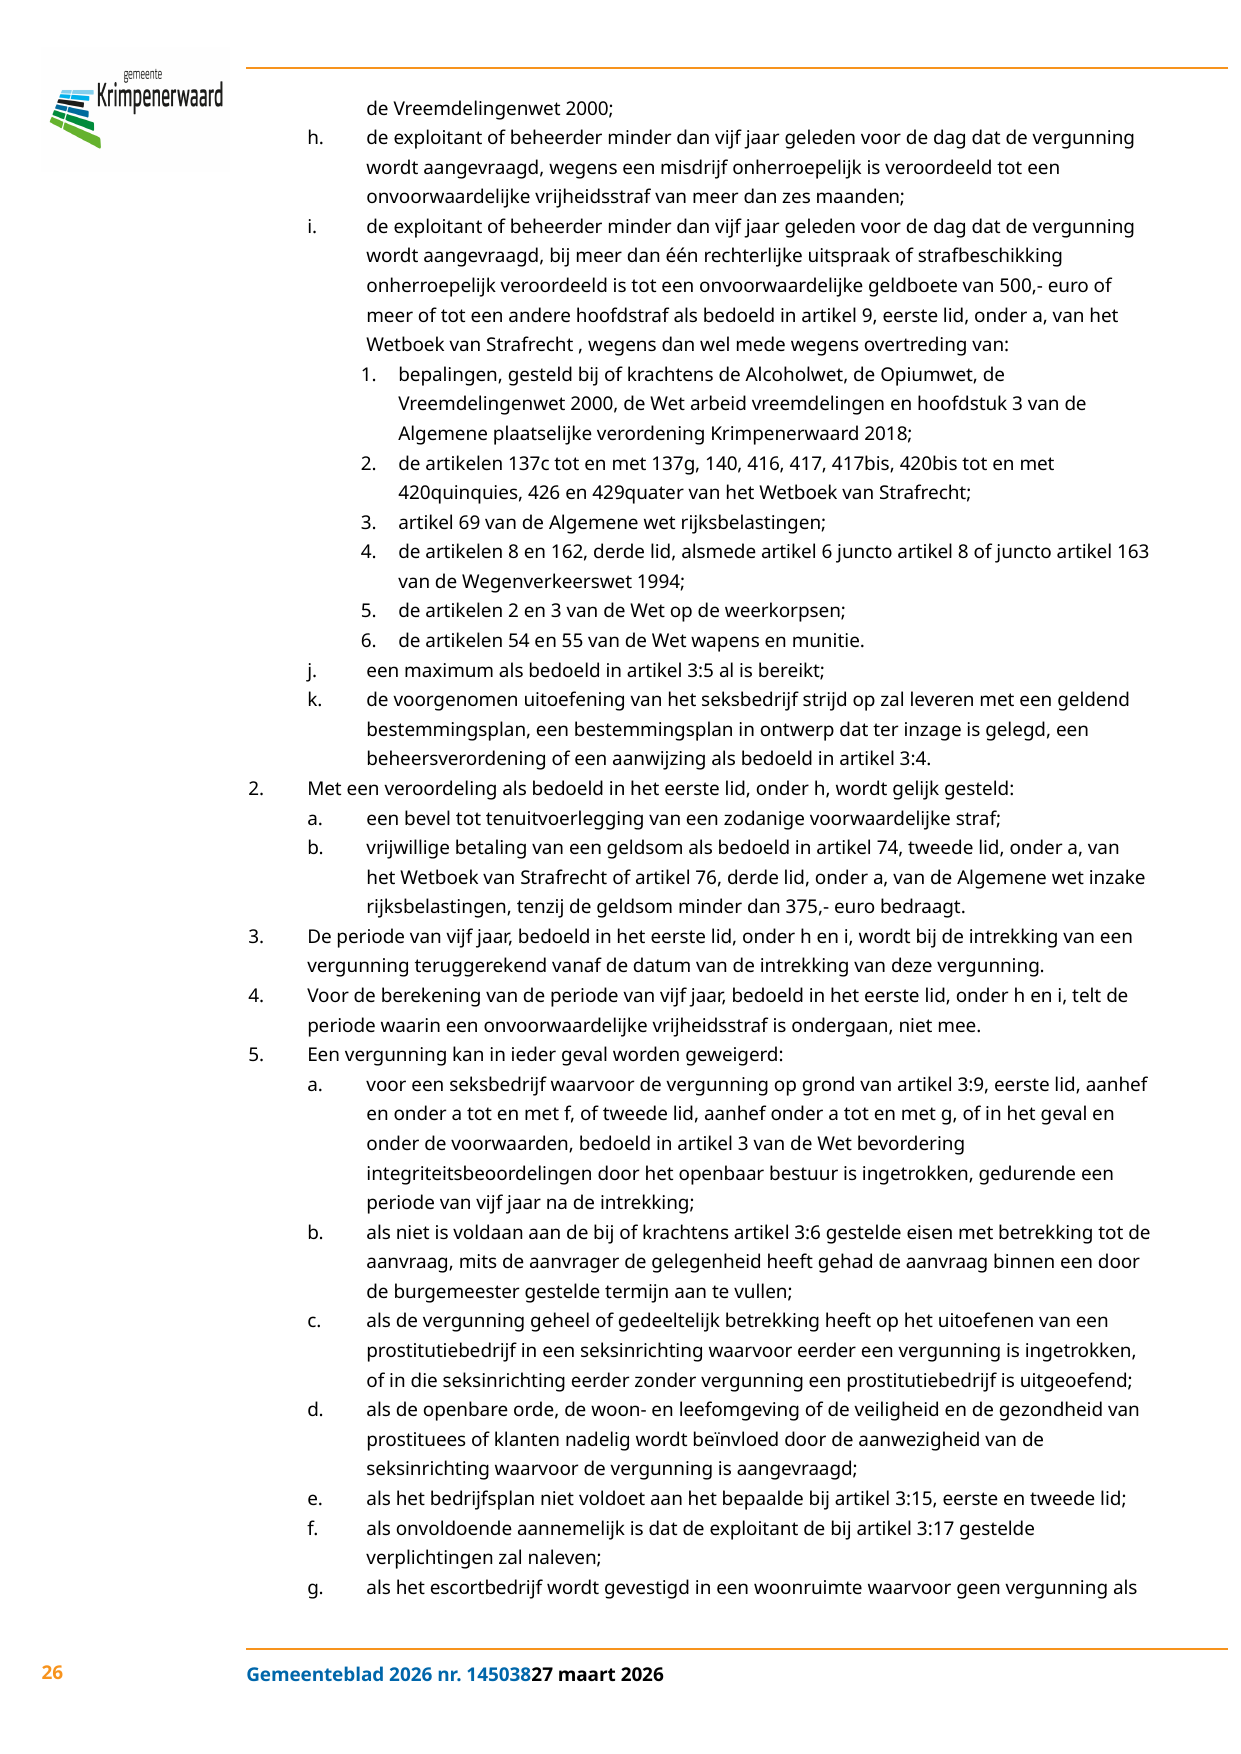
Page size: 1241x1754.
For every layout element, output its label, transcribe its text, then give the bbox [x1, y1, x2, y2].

list Voor de berekening van de periode van vijf jaar, bedoeld in het eerste lid, onder h en i, telt de periode waarin een onvoorwaardelijke vrijheidsstraf is ondergaan, niet mee. [248, 982, 1152, 1038]
list bepalingen, gesteld bij of krachtens de Alcoholwet, de Opiumwet, de Vreemdelingenwet 2000, de Wet arbeid vreemdelingen en hoofdstuk 3 van de Algemene plaatselijke verordening Krimpenerwaard 2018; [361, 361, 1152, 446]
list voor een seksbedrijf waarvoor de vergunning op grond van artikel 3:9, eerste lid, aanhef en onder a tot en met f, of tweede lid, aanhef onder a tot en met g, of in het geval en onder de voorwaarden, bedoeld in artikel 3 van de Wet bevordering integriteitsbeoordelingen door het openbaar bestuur is ingetrokken, gedurende een periode van vijf jaar na de intrekking; [307, 1071, 1152, 1215]
list artikel 69 van de Algemene wet rijksbelastingen; [361, 509, 1152, 535]
list als de openbare orde, de woon- en leefomgeving of de veiligheid en de gezondheid van prostituees of klanten nadelig wordt beïnvloed door de aanwezigheid van de seksinrichting waarvoor de vergunning is aangevraagd; [307, 1396, 1152, 1481]
list als het bedrijfsplan niet voldoet aan het bepaalde bij artikel 3:15, eerste en tweede lid; [307, 1485, 1152, 1511]
list de artikelen 8 en 162, derde lid, alsmede artikel 6 juncto artikel 8 of juncto artikel 163 van de Wegenverkeerswet 1994; [361, 538, 1152, 594]
list een maximum als bedoeld in artikel 3:5 al is bereikt; [307, 657, 1152, 683]
picture [41, 47, 231, 172]
list Met een veroordeling als bedoeld in het eerste lid, onder h, wordt gelijk gesteld: [248, 775, 1152, 801]
list als het escortbedrijf wordt gevestigd in een woonruimte waarvoor geen vergunning als [307, 1574, 1152, 1600]
list als onvoldoende aannemelijk is dat de exploitant de bij artikel 3:17 gestelde verplichtingen zal naleven; [307, 1515, 1152, 1570]
list vrijwillige betaling van een geldsom als bedoeld in artikel 74, tweede lid, onder a, van het Wetboek van Strafrecht of artikel 76, derde lid, onder a, van de Algemene wet inzake rijksbelastingen, tenzij de geldsom minder dan 375,- euro bedraagt. [307, 834, 1152, 919]
list de artikelen 54 en 55 van de Wet wapens en munitie. [361, 627, 1152, 653]
list als de vergunning geheel of gedeeltelijk betrekking heeft op het uitoefenen van een prostitutiebedrijf in een seksinrichting waarvoor eerder een vergunning is ingetrokken, of in die seksinrichting eerder zonder vergunning een prostitutiebedrijf is uitgeoefend; [307, 1308, 1152, 1393]
list de voorgenomen uitoefening van het seksbedrijf strijd op zal leveren met een geldend bestemmingsplan, een bestemmingsplan in ontwerp dat ter inzage is gelegd, een beheersverordening of een aanwijzing als bedoeld in artikel 3:4. [307, 686, 1152, 771]
list Een vergunning kan in ieder geval worden geweigerd: [248, 1041, 1152, 1067]
list als niet is voldaan aan de bij of krachtens artikel 3:6 gestelde eisen met betrekking tot de aanvraag, mits de aanvrager de gelegenheid heeft gehad de aanvraag binnen een door de burgemeester gestelde termijn aan te vullen; [307, 1219, 1152, 1304]
list de exploitant of beheerder minder dan vijf jaar geleden voor de dag dat de vergunning wordt aangevraagd, bij meer dan één rechterlijke uitspraak of strafbeschikking onherroepelijk veroordeeld is tot een onvoorwaardelijke geldboete van 500,- euro of meer of tot een andere hoofdstraf als bedoeld in artikel 9, eerste lid, onder a, van het Wetboek van Strafrecht , wegens dan wel mede wegens overtreding van: [307, 213, 1152, 357]
list De periode van vijf jaar, bedoeld in het eerste lid, onder h en i, wordt bij de intrekking van een vergunning teruggerekend vanaf de datum van de intrekking van deze vergunning. [248, 923, 1152, 978]
list een bevel tot tenuitvoerlegging van een zodanige voorwaardelijke straf; [307, 805, 1152, 831]
list de Vreemdelingenwet 2000; [307, 95, 1152, 121]
list de artikelen 137c tot en met 137g, 140, 416, 417, 417bis, 420bis tot en met 420quinquies, 426 en 429quater van het Wetboek van Strafrecht; [361, 450, 1152, 505]
list de artikelen 2 en 3 van de Wet op de weerkorpsen; [361, 598, 1152, 623]
list de exploitant of beheerder minder dan vijf jaar geleden voor de dag dat de vergunning wordt aangevraagd, wegens een misdrijf onherroepelijk is veroordeeld tot een onvoorwaardelijke vrijheidsstraf van meer dan zes maanden; [307, 124, 1152, 209]
